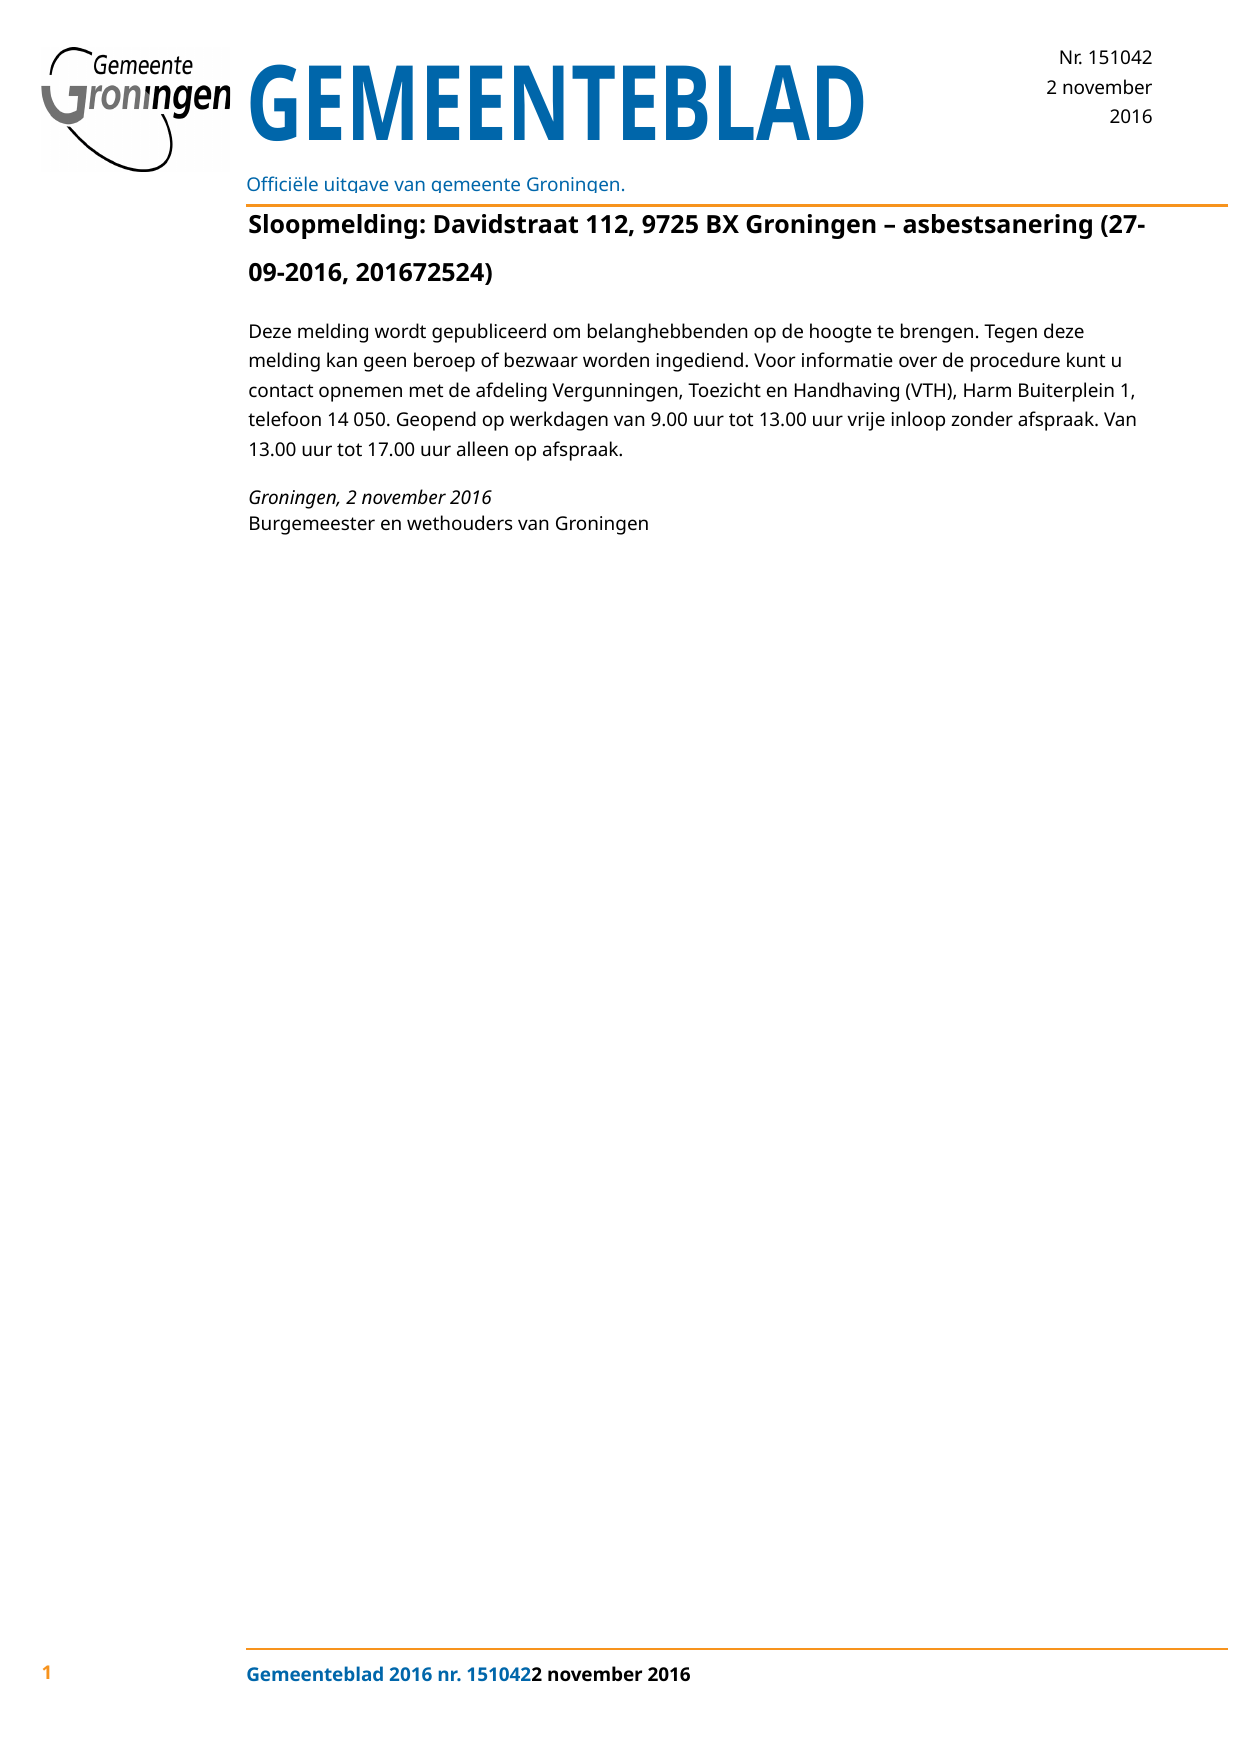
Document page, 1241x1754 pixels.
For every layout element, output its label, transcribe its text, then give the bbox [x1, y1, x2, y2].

text Groningen, 2 november 2016 [248, 484, 1152, 510]
text Deze melding wordt gepubliceerd om belanghebbenden op de hoogte te brengen. Tegen deze melding kan geen beroep of bezwaar worden ingediend. Voor informatie over de procedure kunt u contact opnemen met de afdeling Vergunningen, Toezicht en Handhaving (VTH), Harm Buiterplein 1, telefoon 14 050. Geopend op werkdagen van 9.00 uur tot 13.00 uur vrije inloop zonder afspraak. Van 13.00 uur tot 17.00 uur alleen op afspraak. [248, 318, 1152, 462]
text Burgemeester en wethouders van Groningen [248, 510, 1152, 536]
picture [41, 47, 231, 172]
text Sloopmelding: Davidstraat 112, 9725 BX Groningen – asbestsanering (27-09-2016, 201672524) [248, 207, 1152, 288]
